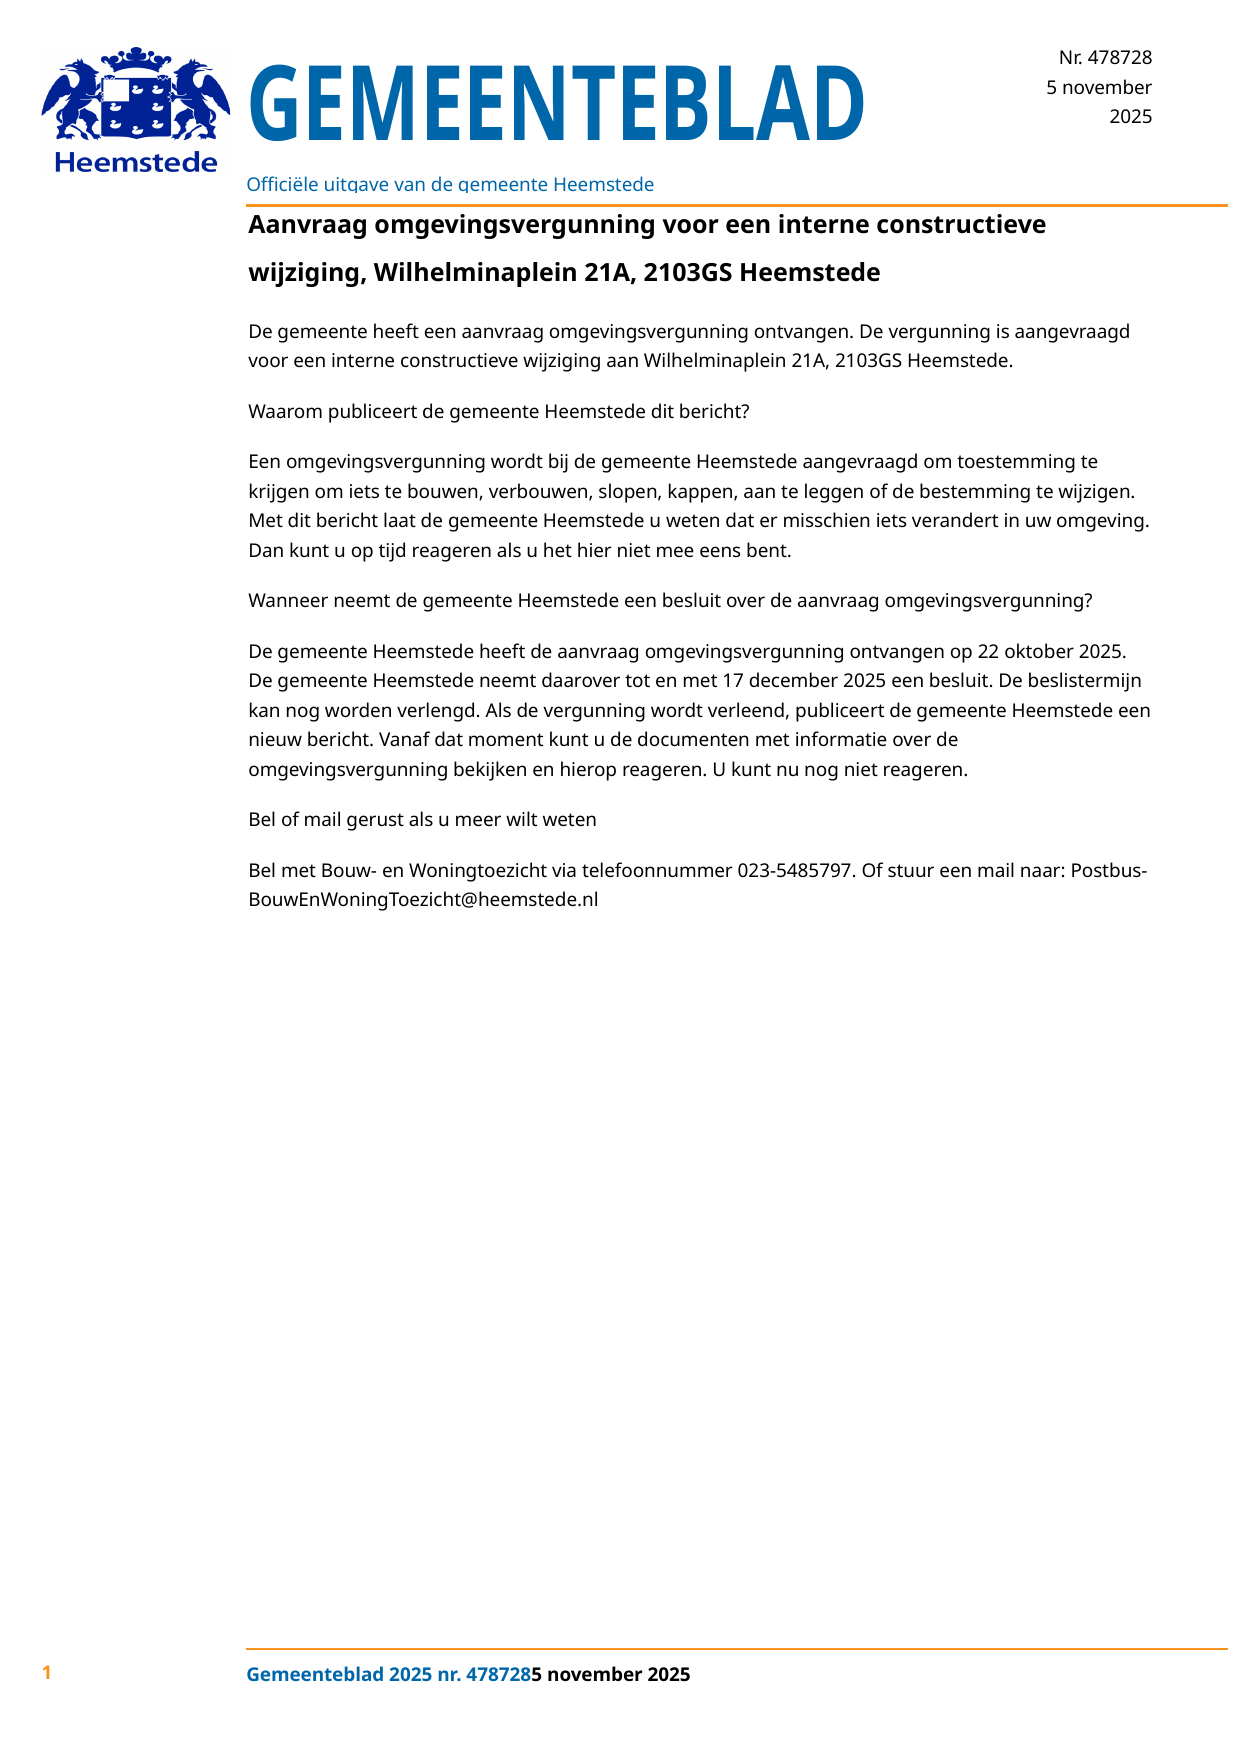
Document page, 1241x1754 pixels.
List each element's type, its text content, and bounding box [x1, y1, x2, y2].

text Waarom publiceert de gemeente Heemstede dit bericht? [248, 398, 1152, 424]
text Bel met Bouw- en Woningtoezicht via telefoonnummer 023-5485797. Of stuur een mail naar: Postbus-BouwEnWoningToezicht@heemstede.nl [248, 857, 1152, 912]
text Aanvraag omgevingsvergunning voor een interne constructieve wijziging, Wilhelminaplein 21A, 2103GS Heemstede [248, 207, 1152, 288]
text Een omgevingsvergunning wordt bij de gemeente Heemstede aangevraagd om toestemming te krijgen om iets te bouwen, verbouwen, slopen, kappen, aan te leggen of de bestemming te wijzigen. Met dit bericht laat de gemeente Heemstede u weten dat er misschien iets verandert in uw omgeving. Dan kunt u op tijd reageren als u het hier niet mee eens bent. [248, 448, 1152, 563]
picture [41, 47, 231, 172]
text Wanneer neemt de gemeente Heemstede een besluit over de aanvraag omgevingsvergunning? [248, 587, 1152, 613]
text Bel of mail gerust als u meer wilt weten [248, 807, 1152, 832]
text De gemeente heeft een aanvraag omgevingsvergunning ontvangen. De vergunning is aangevraagd voor een interne constructieve wijziging aan Wilhelminaplein 21A, 2103GS Heemstede. [248, 318, 1152, 373]
text De gemeente Heemstede heeft de aanvraag omgevingsvergunning ontvangen op 22 oktober 2025. De gemeente Heemstede neemt daarover tot en met 17 december 2025 een besluit. De beslistermijn kan nog worden verlengd. Als de vergunning wordt verleend, publiceert de gemeente Heemstede een nieuw bericht. Vanaf dat moment kunt u de documenten met informatie over de omgevingsvergunning bekijken en hierop reageren. U kunt nu nog niet reageren. [248, 638, 1152, 782]
